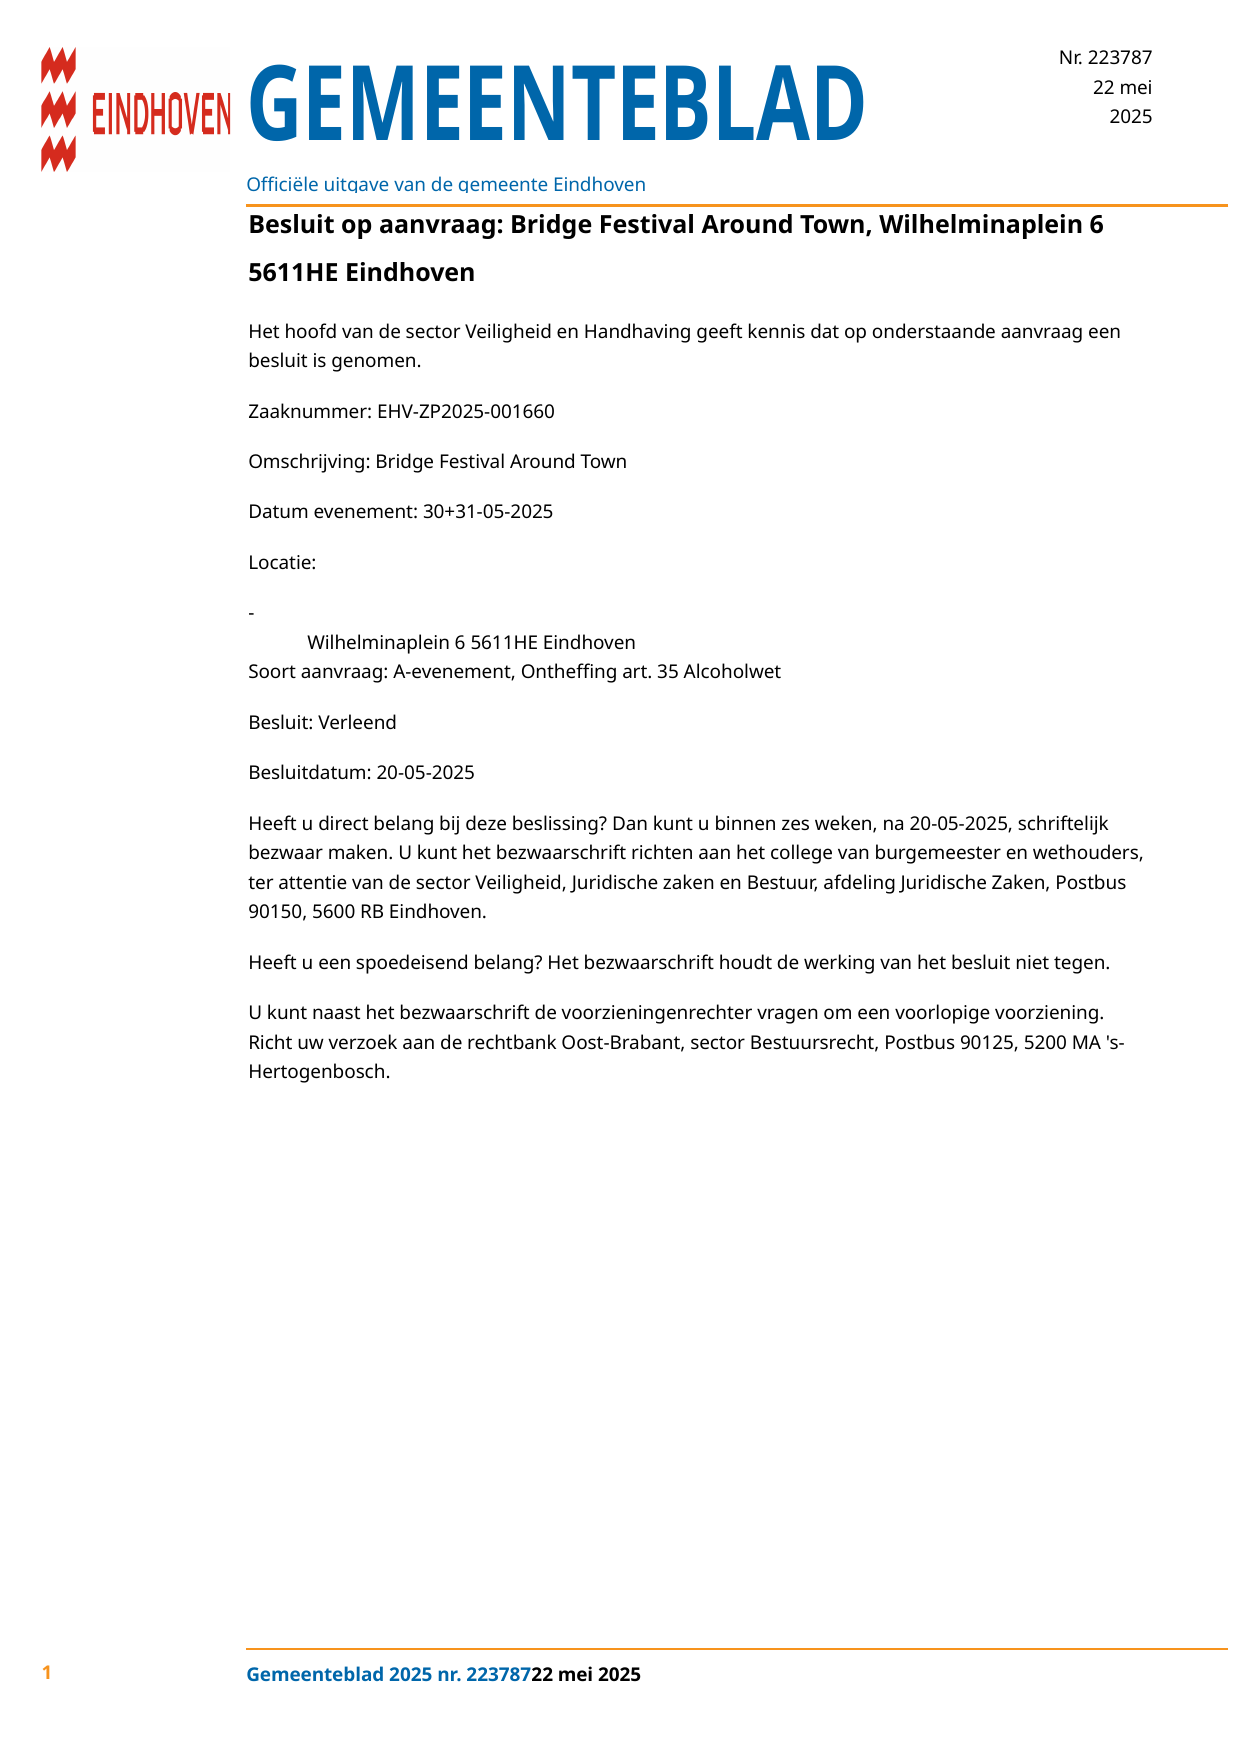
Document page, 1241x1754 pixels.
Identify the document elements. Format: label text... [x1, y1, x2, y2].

text Datum evenement: 30+31-05-2025 [248, 499, 1152, 524]
text Omschrijving: Bridge Festival Around Town [248, 448, 1152, 474]
text U kunt naast het bezwaarschrift de voorzieningenrechter vragen om een voorlopige voorziening. Richt uw verzoek aan de rechtbank Oost-Brabant, sector Bestuursrecht, Postbus 90125, 5200 MA 's-Hertogenbosch. [248, 999, 1152, 1084]
text Besluitdatum: 20-05-2025 [248, 759, 1152, 785]
list Wilhelminaplein 6 5611HE Eindhoven [248, 629, 1152, 655]
text Heeft u een spoedeisend belang? Het bezwaarschrift houdt de werking van het besluit niet tegen. [248, 949, 1152, 975]
text Het hoofd van de sector Veiligheid en Handhaving geeft kennis dat op onderstaande aanvraag een besluit is genomen. [248, 318, 1152, 373]
text Besluit op aanvraag: Bridge Festival Around Town, Wilhelminaplein 6 5611HE Eindhoven [248, 207, 1152, 288]
picture [41, 47, 231, 172]
text Besluit: Verleend [248, 709, 1152, 735]
text Locatie: [248, 549, 1152, 575]
text Zaaknummer: EHV-ZP2025-001660 [248, 398, 1152, 424]
text Soort aanvraag: A-evenement, Ontheffing art. 35 Alcoholwet [248, 659, 1152, 684]
text Heeft u direct belang bij deze beslissing? Dan kunt u binnen zes weken, na 20-05-2025, schriftelijk bezwaar maken. U kunt het bezwaarschrift richten aan het college van burgemeester en wethouders, ter attentie van de sector Veiligheid, Juridische zaken en Bestuur, afdeling Juridische Zaken, Postbus 90150, 5600 RB Eindhoven. [248, 810, 1152, 924]
